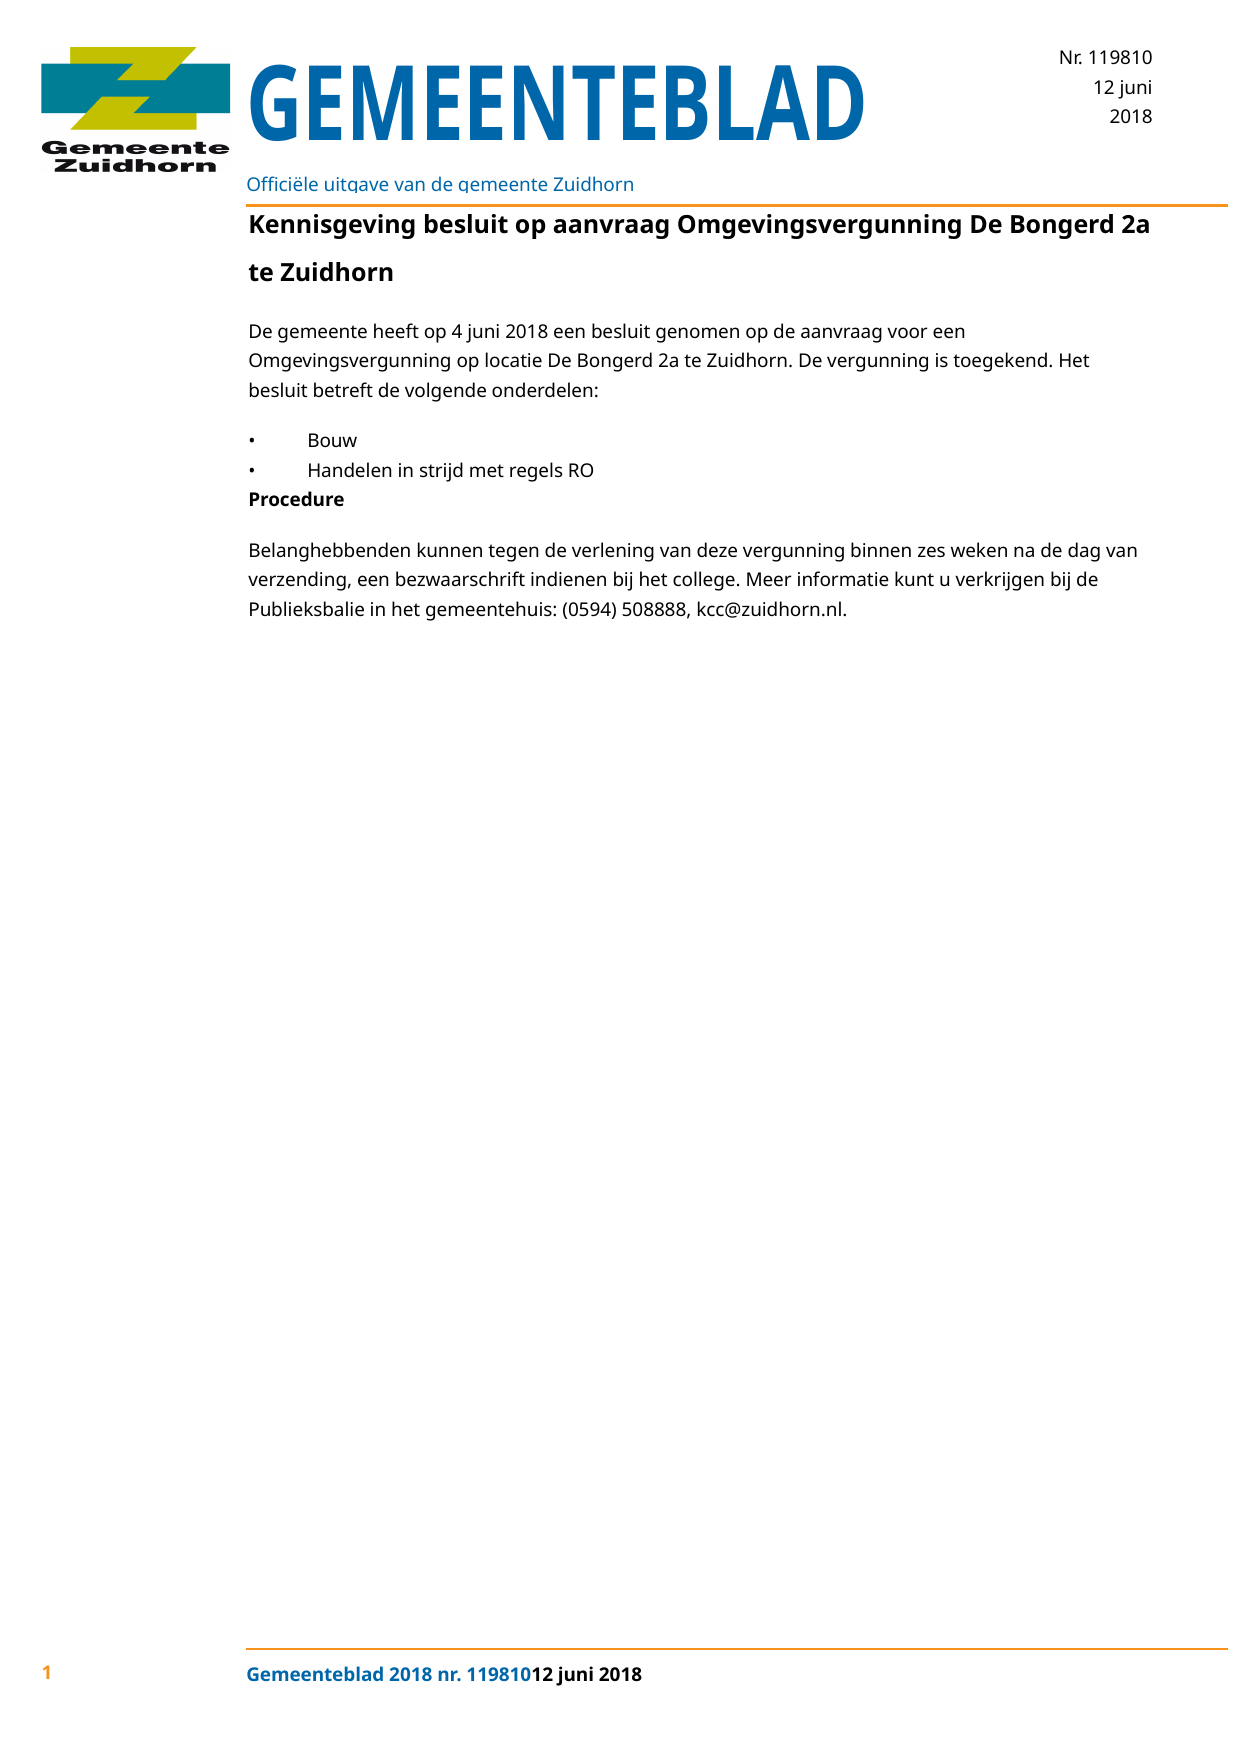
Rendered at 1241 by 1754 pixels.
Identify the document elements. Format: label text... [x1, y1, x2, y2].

text Procedure [248, 487, 1152, 512]
text De gemeente heeft op 4 juni 2018 een besluit genomen op de aanvraag voor een Omgevingsvergunning op locatie De Bongerd 2a te Zuidhorn. De vergunning is toegekend. Het besluit betreft de volgende onderdelen: [248, 318, 1152, 403]
picture [41, 47, 231, 172]
list Bouw [248, 427, 1152, 453]
text Belanghebbenden kunnen tegen de verlening van deze vergunning binnen zes weken na de dag van verzending, een bezwaarschrift indienen bij het college. Meer informatie kunt u verkrijgen bij de Publieksbalie in het gemeentehuis: (0594) 508888, kcc@zuidhorn.nl. [248, 537, 1152, 622]
list Handelen in strijd met regels RO [248, 457, 1152, 483]
text Kennisgeving besluit op aanvraag Omgevingsvergunning De Bongerd 2a te Zuidhorn [248, 207, 1152, 288]
